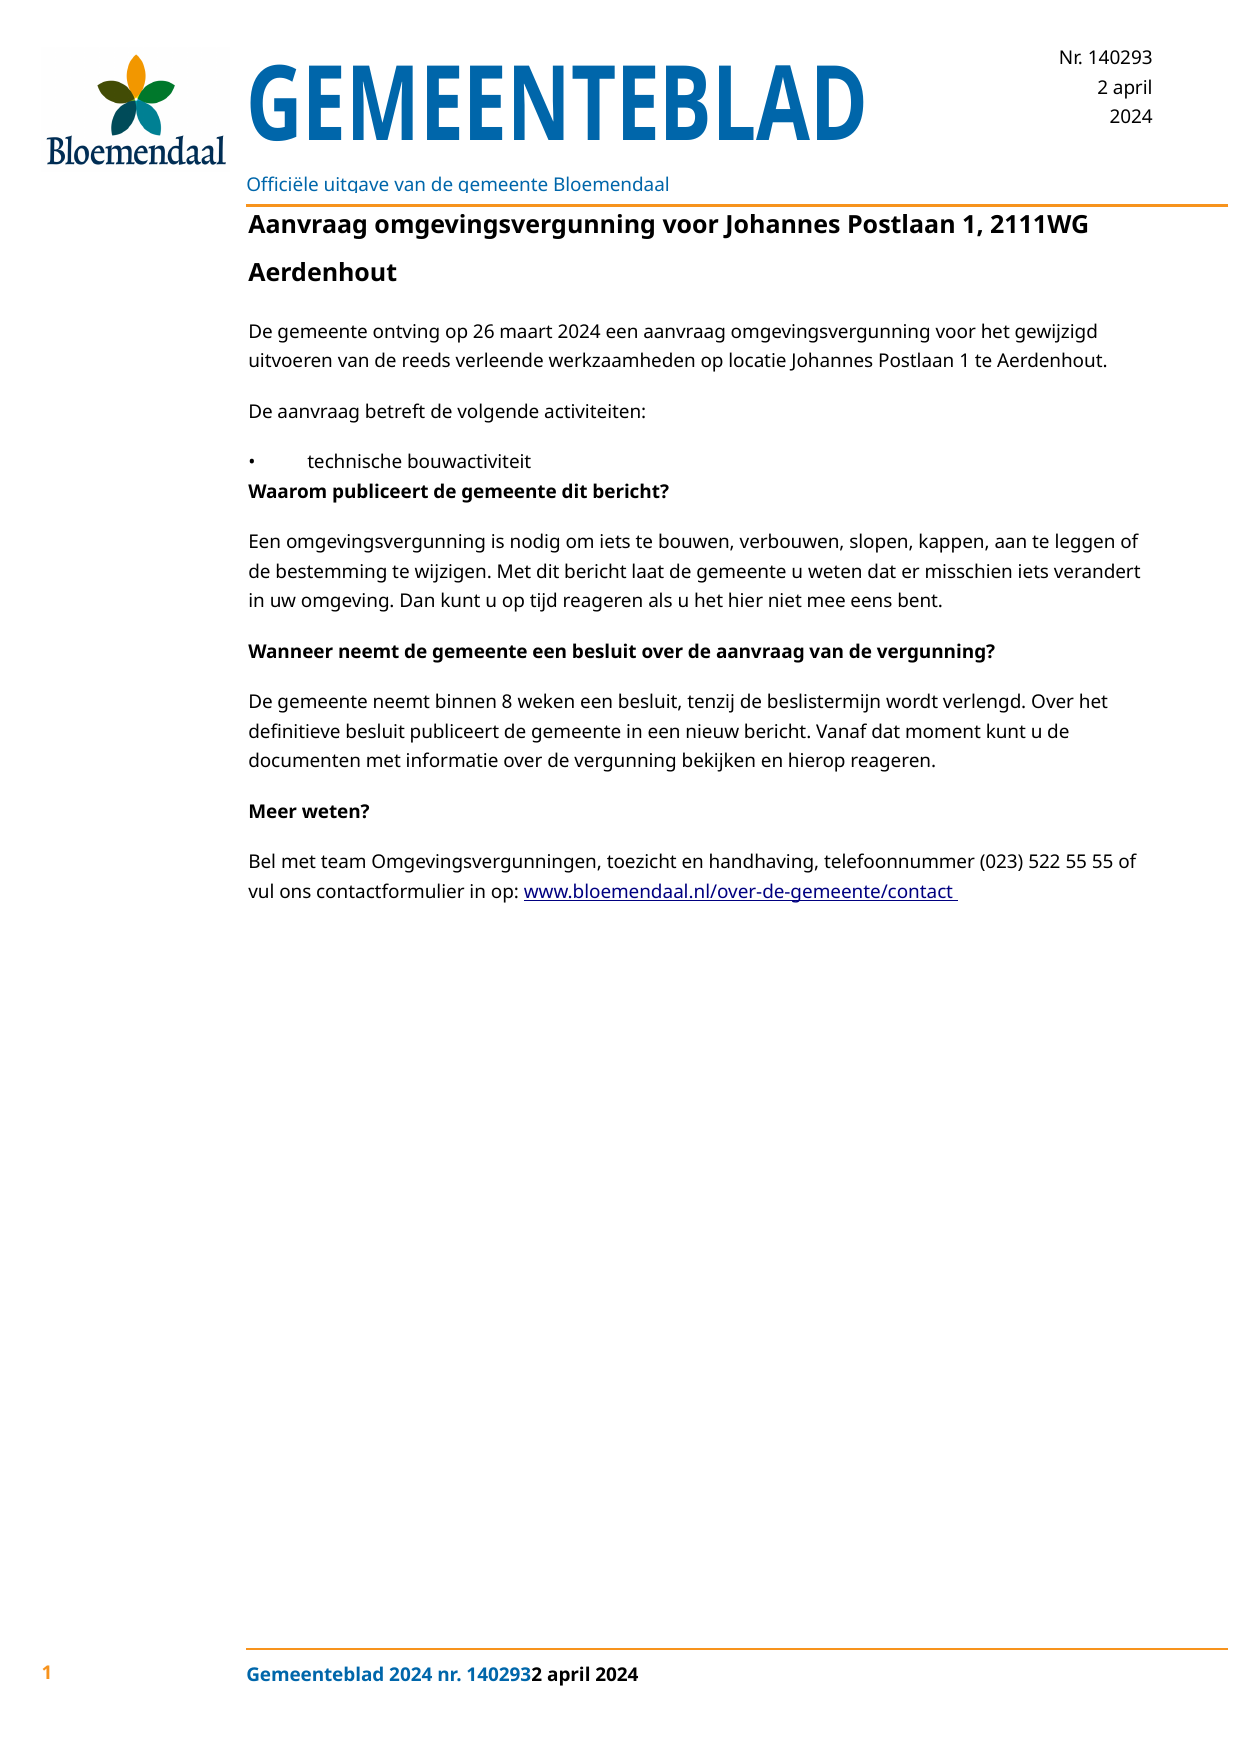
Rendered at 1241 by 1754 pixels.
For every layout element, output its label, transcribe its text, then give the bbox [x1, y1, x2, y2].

list technische bouwactiviteit [248, 448, 1152, 474]
text Een omgevingsvergunning is nodig om iets te bouwen, verbouwen, slopen, kappen, aan te leggen of de bestemming te wijzigen. Met dit bericht laat de gemeente u weten dat er misschien iets verandert in uw omgeving. Dan kunt u op tijd reageren als u het hier niet mee eens bent. [248, 528, 1152, 613]
text Aanvraag omgevingsvergunning voor Johannes Postlaan 1, 2111WG Aerdenhout [248, 207, 1152, 288]
text Waarom publiceert de gemeente dit bericht? [248, 478, 1152, 504]
text De gemeente neemt binnen 8 weken een besluit, tenzij de beslistermijn wordt verlengd. Over het definitieve besluit publiceert de gemeente in een nieuw bericht. Vanaf dat moment kunt u de documenten met informatie over de vergunning bekijken en hierop reageren. [248, 688, 1152, 773]
picture [41, 47, 231, 172]
text De aanvraag betreft de volgende activiteiten: [248, 398, 1152, 424]
text Meer weten? [248, 798, 1152, 824]
text Wanneer neemt de gemeente een besluit over de aanvraag van de vergunning? [248, 638, 1152, 664]
text De gemeente ontving op 26 maart 2024 een aanvraag omgevingsvergunning voor het gewijzigd uitvoeren van de reeds verleende werkzaamheden op locatie Johannes Postlaan 1 te Aerdenhout. [248, 318, 1152, 373]
text Bel met team Omgevingsvergunningen, toezicht en handhaving, telefoonnummer (023) 522 55 55 of vul ons contactformulier in op: www.bloemendaal.nl/over-de-gemeente/contact [248, 848, 1152, 904]
